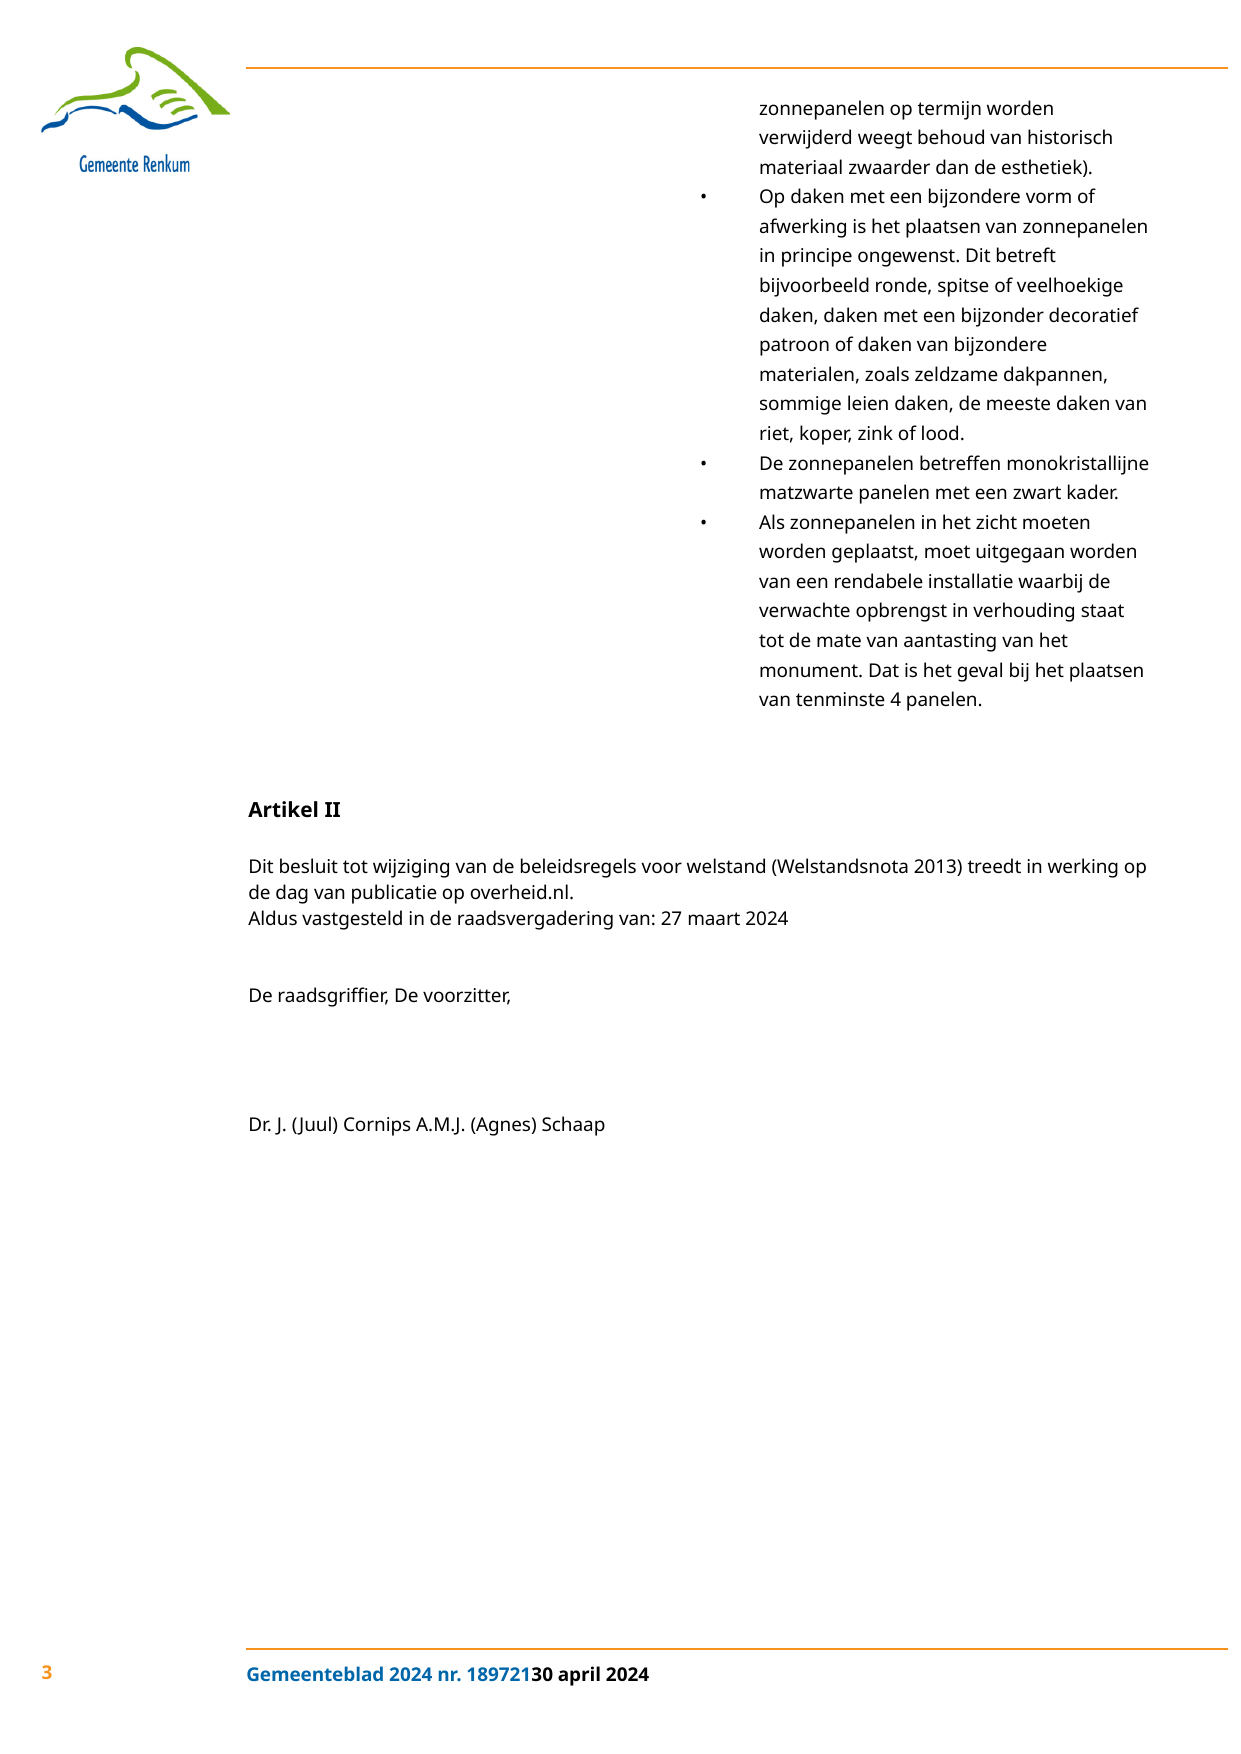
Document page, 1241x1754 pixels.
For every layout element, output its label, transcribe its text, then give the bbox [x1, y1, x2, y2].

table_cell [248, 95, 700, 742]
picture [41, 47, 231, 172]
text De raadsgriffier, De voorzitter, [248, 982, 1152, 1008]
table_cell zonnepanelen op termijn worden verwijderd weegt behoud van historisch materiaal zwaarder dan de esthetiek). Op daken met een bijzondere vorm of afwerking is het plaatsen van zonnepanelen in principe ongewenst. Dit betreft bijvoorbeeld ronde, spitse of veelhoekige daken, daken met een bijzonder decoratief patroon of daken van bijzondere materialen, zoals zeldzame dakpannen, sommige leien daken, de meeste daken van riet, koper, zink of lood. De zonnepanelen betreffen monokristallijne matzwarte panelen met een zwart kader. Als zonnepanelen in het zicht moeten worden geplaatst, moet uitgegaan worden van een rendabele installatie waarbij de verwachte opbrengst in verhouding staat tot de mate van aantasting van het monument. Dat is het geval bij het plaatsen van tenminste 4 panelen. [700, 95, 1152, 742]
text Artikel II [248, 795, 1152, 824]
text Aldus vastgesteld in de raadsvergadering van: 27 maart 2024 [248, 905, 1152, 931]
text Dr. J. (Juul) Cornips A.M.J. (Agnes) Schaap [248, 1111, 1152, 1136]
text Dit besluit tot wijziging van de beleidsregels voor welstand (Welstandsnota 2013) treedt in werking op de dag van publicatie op overheid.nl. [248, 853, 1152, 905]
